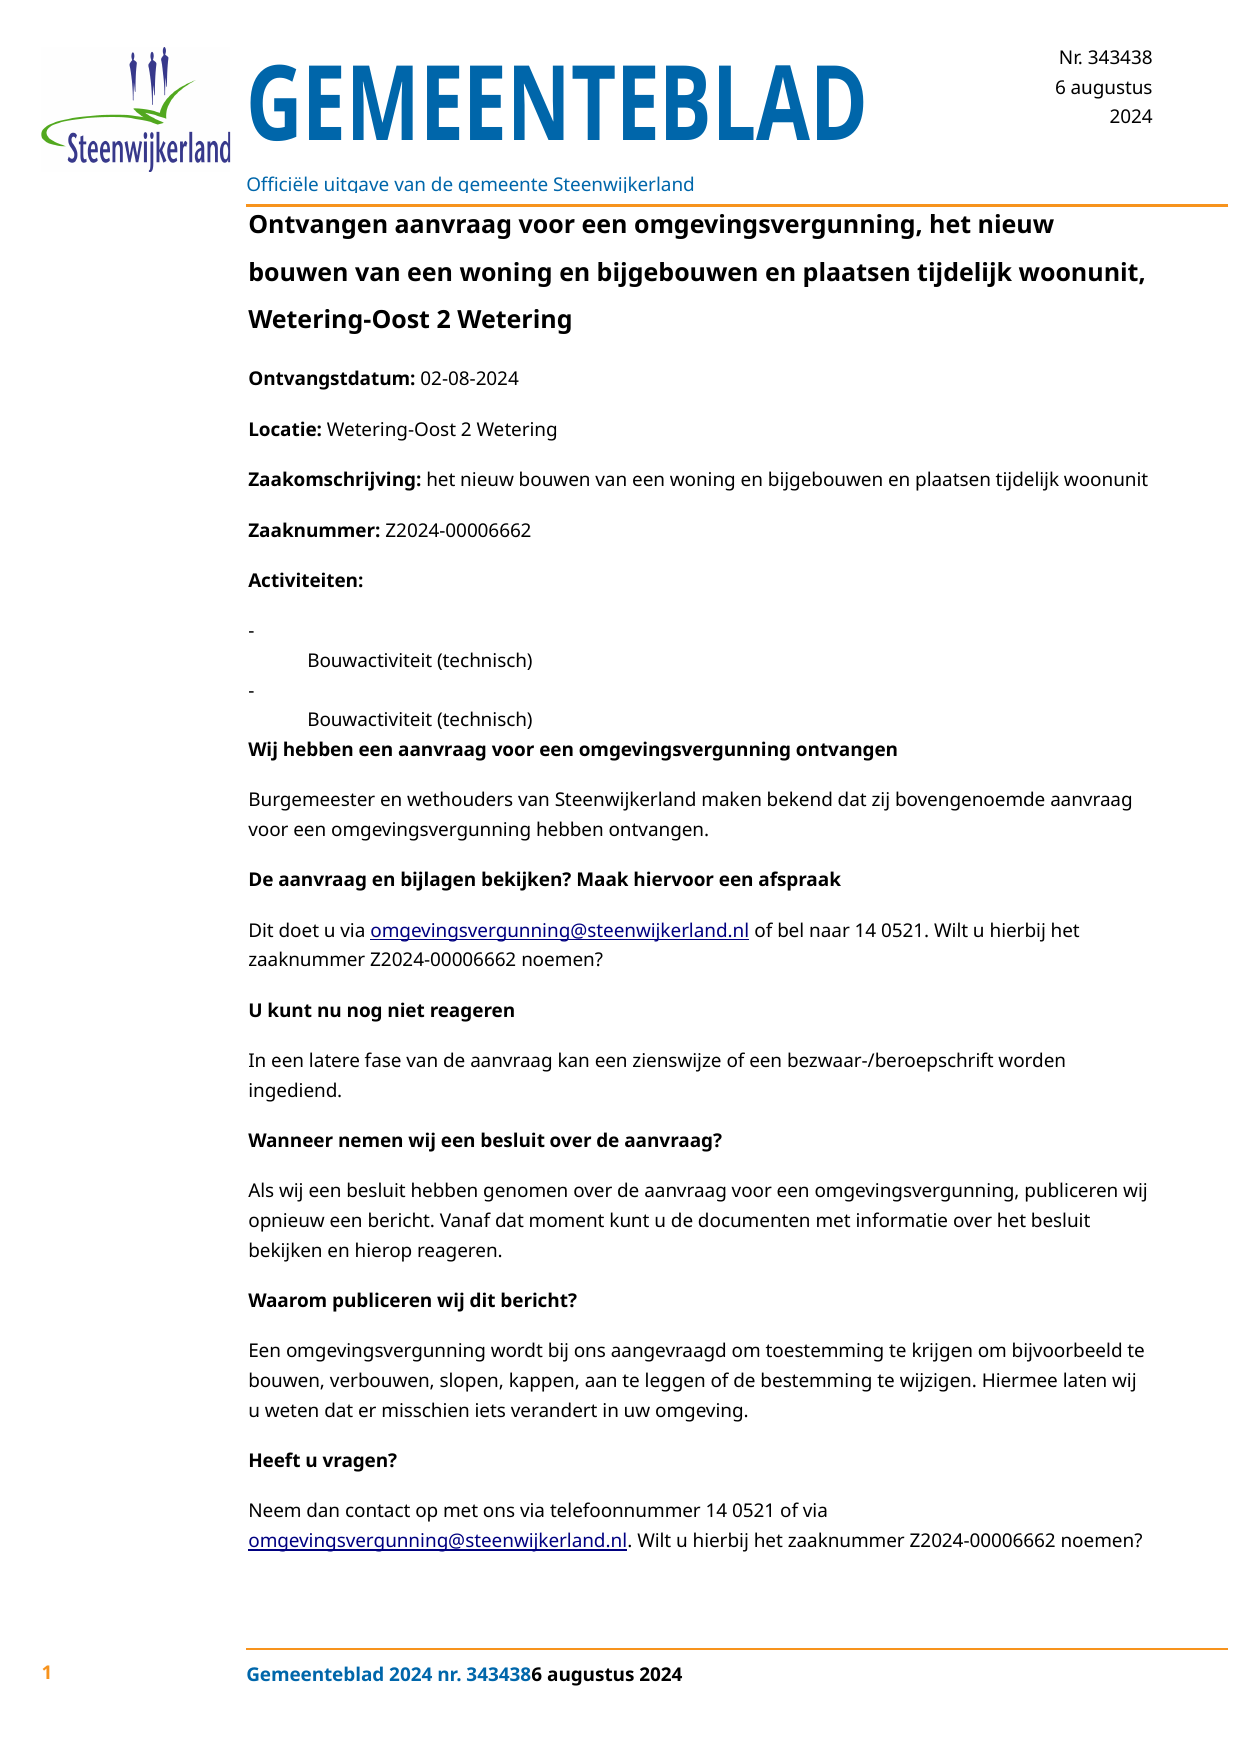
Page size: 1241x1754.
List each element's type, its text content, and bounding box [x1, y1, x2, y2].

text Als wij een besluit hebben genomen over de aanvraag voor een omgevingsvergunning, publiceren wij opnieuw een bericht. Vanaf dat moment kunt u de documenten met informatie over het besluit bekijken en hierop reageren. [248, 1178, 1152, 1262]
text Zaakomschrijving: het nieuw bouwen van een woning en bijgebouwen en plaatsen tijdelijk woonunit [248, 466, 1152, 492]
text Wij hebben een aanvraag voor een omgevingsvergunning ontvangen [248, 736, 1152, 762]
text Zaaknummer: Z2024-00006662 [248, 517, 1152, 542]
text De aanvraag en bijlagen bekijken? Maak hiervoor een afspraak [248, 866, 1152, 892]
text Locatie: Wetering-Oost 2 Wetering [248, 416, 1152, 442]
text Burgemeester en wethouders van Steenwijkerland maken bekend dat zij bovengenoemde aanvraag voor een omgevingsvergunning hebben ontvangen. [248, 786, 1152, 842]
text Een omgevingsvergunning wordt bij ons aangevraagd om toestemming te krijgen om bijvoorbeeld te bouwen, verbouwen, slopen, kappen, aan te leggen of de bestemming te wijzigen. Hiermee laten wij u weten dat er misschien iets verandert in uw omgeving. [248, 1338, 1152, 1422]
text In een latere fase van de aanvraag kan een zienswijze of een bezwaar-/beroepschrift worden ingediend. [248, 1047, 1152, 1102]
list Bouwactiviteit (technisch) [248, 647, 1152, 673]
text Ontvangstdatum: 02-08-2024 [248, 366, 1152, 391]
text Activiteiten: [248, 567, 1152, 593]
text Dit doet u via omgevingsvergunning@steenwijkerland.nl of bel naar 14 0521. Wilt u hierbij het zaaknummer Z2024-00006662 noemen? [248, 917, 1152, 972]
list Bouwactiviteit (technisch) [248, 706, 1152, 732]
text Heeft u vragen? [248, 1447, 1152, 1473]
text Neem dan contact op met ons via telefoonnummer 14 0521 of via omgevingsvergunning@steenwijkerland.nl. Wilt u hierbij het zaaknummer Z2024-00006662 noemen? [248, 1498, 1152, 1553]
text U kunt nu nog niet reageren [248, 997, 1152, 1022]
text Waarom publiceren wij dit bericht? [248, 1287, 1152, 1313]
picture [41, 47, 231, 172]
text Wanneer nemen wij een besluit over de aanvraag? [248, 1127, 1152, 1153]
text Ontvangen aanvraag voor een omgevingsvergunning, het nieuw bouwen van een woning en bijgebouwen en plaatsen tijdelijk woonunit, Wetering-Oost 2 Wetering [248, 207, 1152, 336]
